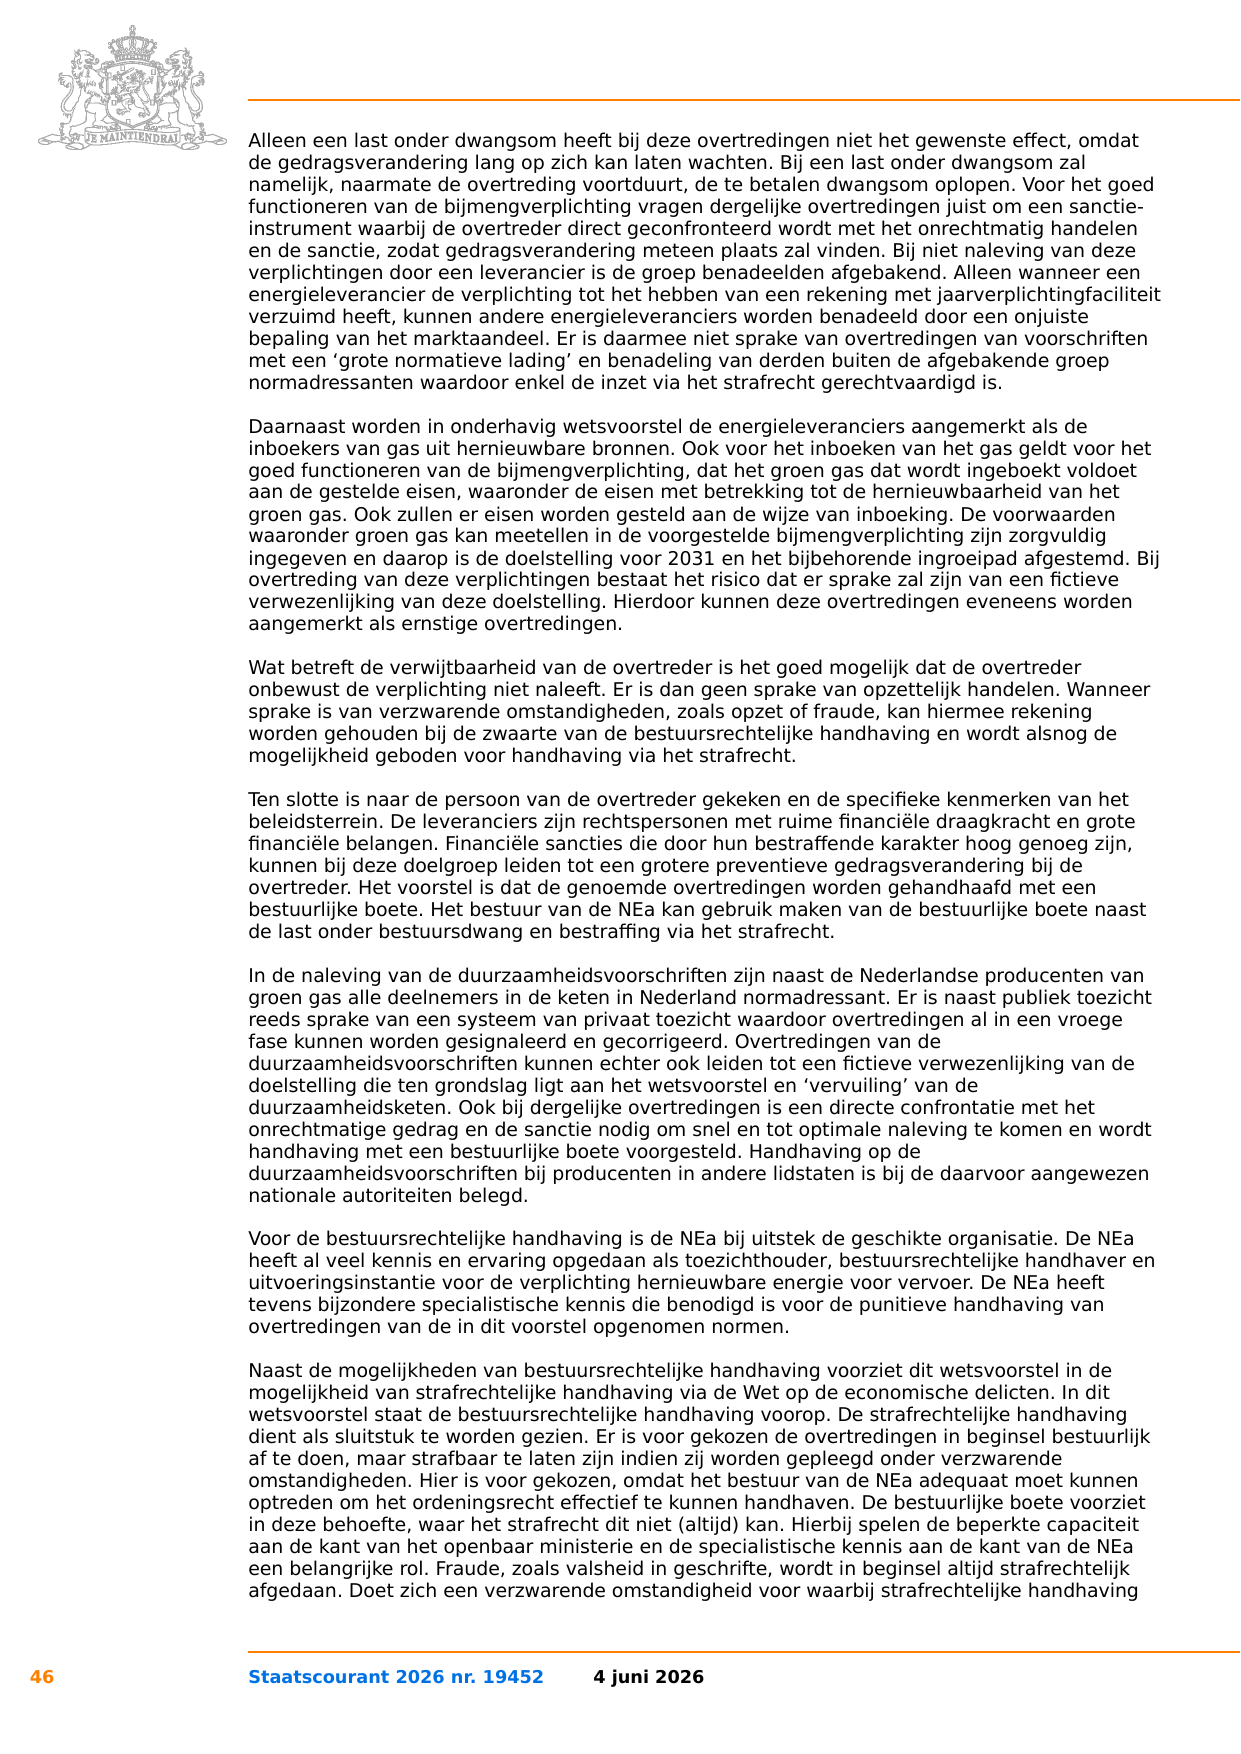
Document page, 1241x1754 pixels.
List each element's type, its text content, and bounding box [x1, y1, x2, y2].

text Alleen een last onder dwangsom heeft bij deze overtredingen niet het gewenste effect, omdat de gedragsverandering lang op zich kan laten wachten. Bij een last onder dwangsom zal namelijk, naarmate de overtreding voortduurt, de te betalen dwangsom oplopen. Voor het goed functioneren van de bijmengverplichting vragen dergelijke overtredingen juist om een sanctie-instrument waarbij de overtreder direct geconfronteerd wordt met het onrechtmatig handelen en de sanctie, zodat gedragsverandering meteen plaats zal vinden. Bij niet naleving van deze verplichtingen door een leverancier is de groep benadeelden afgebakend. Alleen wanneer een energieleverancier de verplichting tot het hebben van een rekening met jaarverplichtingfaciliteit verzuimd heeft, kunnen andere energieleveranciers worden benadeeld door een onjuiste bepaling van het marktaandeel. Er is daarmee niet sprake van overtredingen van voorschriften met een ‘grote normatieve lading’ en benadeling van derden buiten de afgebakende groep normadressanten waardoor enkel de inzet via het strafrecht gerechtvaardigd is. [248, 130, 1163, 394]
text Daarnaast worden in onderhavig wetsvoorstel de energieleveranciers aangemerkt als de inboekers van gas uit hernieuwbare bronnen. Ook voor het inboeken van het gas geldt voor het goed functioneren van de bijmengverplichting, dat het groen gas dat wordt ingeboekt voldoet aan de gestelde eisen, waaronder de eisen met betrekking tot de hernieuwbaarheid van het groen gas. Ook zullen er eisen worden gesteld aan de wijze van inboeking. De voorwaarden waaronder groen gas kan meetellen in de voorgestelde bijmengverplichting zijn zorgvuldig ingegeven en daarop is de doelstelling voor 2031 en het bijbehorende ingroeipad afgestemd. Bij overtreding van deze verplichtingen bestaat het risico dat er sprake zal zijn van een fictieve verwezenlijking van deze doelstelling. Hierdoor kunnen deze overtredingen eveneens worden aangemerkt als ernstige overtredingen. [248, 416, 1163, 635]
text Voor de bestuursrechtelijke handhaving is de NEa bij uitstek de geschikte organisatie. De NEa heeft al veel kennis en ervaring opgedaan als toezichthouder, bestuursrechtelijke handhaver en uitvoeringsinstantie voor de verplichting hernieuwbare energie voor vervoer. De NEa heeft tevens bijzondere specialistische kennis die benodigd is voor de punitieve handhaving van overtredingen van de in dit voorstel opgenomen normen. [248, 1228, 1163, 1338]
picture [38, 25, 227, 150]
text In de naleving van de duurzaamheidsvoorschriften zijn naast de Nederlandse producenten van groen gas alle deelnemers in de keten in Nederland normadressant. Er is naast publiek toezicht reeds sprake van een systeem van privaat toezicht waardoor overtredingen al in een vroege fase kunnen worden gesignaleerd en gecorrigeerd. Overtredingen van de duurzaamheidsvoorschriften kunnen echter ook leiden tot een fictieve verwezenlijking van de doelstelling die ten grondslag ligt aan het wetsvoorstel en ‘vervuiling’ van de duurzaamheidsketen. Ook bij dergelijke overtredingen is een directe confrontatie met het onrechtmatige gedrag en de sanctie nodig om snel en tot optimale naleving te komen en wordt handhaving met een bestuurlijke boete voorgesteld. Handhaving op de duurzaamheidsvoorschriften bij producenten in andere lidstaten is bij de daarvoor aangewezen nationale autoriteiten belegd. [248, 965, 1163, 1206]
text Naast de mogelijkheden van bestuursrechtelijke handhaving voorziet dit wetsvoorstel in de mogelijkheid van strafrechtelijke handhaving via de Wet op de economische delicten. In dit wetsvoorstel staat de bestuursrechtelijke handhaving voorop. De strafrechtelijke handhaving dient als sluitstuk te worden gezien. Er is voor gekozen de overtredingen in beginsel bestuurlijk af te doen, maar strafbaar te laten zijn indien zij worden gepleegd onder verzwarende omstandigheden. Hier is voor gekozen, omdat het bestuur van de NEa adequaat moet kunnen optreden om het ordeningsrecht effectief te kunnen handhaven. De bestuurlijke boete voorziet in deze behoefte, waar het strafrecht dit niet (altijd) kan. Hierbij spelen de beperkte capaciteit aan de kant van het openbaar ministerie en de specialistische kennis aan de kant van de NEa een belangrijke rol. Fraude, zoals valsheid in geschrifte, wordt in beginsel altijd strafrechtelijk afgedaan. Doet zich een verzwarende omstandigheid voor waarbij strafrechtelijke handhaving [248, 1360, 1163, 1602]
text Wat betreft de verwijtbaarheid van de overtreder is het goed mogelijk dat de overtreder onbewust de verplichting niet naleeft. Er is dan geen sprake van opzettelijk handelen. Wanneer sprake is van verzwarende omstandigheden, zoals opzet of fraude, kan hiermee rekening worden gehouden bij de zwaarte van de bestuursrechtelijke handhaving en wordt alsnog de mogelijkheid geboden voor handhaving via het strafrecht. [248, 657, 1163, 767]
text Ten slotte is naar de persoon van de overtreder gekeken en de specifieke kenmerken van het beleidsterrein. De leveranciers zijn rechtspersonen met ruime financiële draagkracht en grote financiële belangen. Financiële sancties die door hun bestraffende karakter hoog genoeg zijn, kunnen bij deze doelgroep leiden tot een grotere preventieve gedragsverandering bij de overtreder. Het voorstel is dat de genoemde overtredingen worden gehandhaafd met een bestuurlijke boete. Het bestuur van de NEa kan gebruik maken van de bestuurlijke boete naast de last onder bestuursdwang en bestraffing via het strafrecht. [248, 789, 1163, 943]
